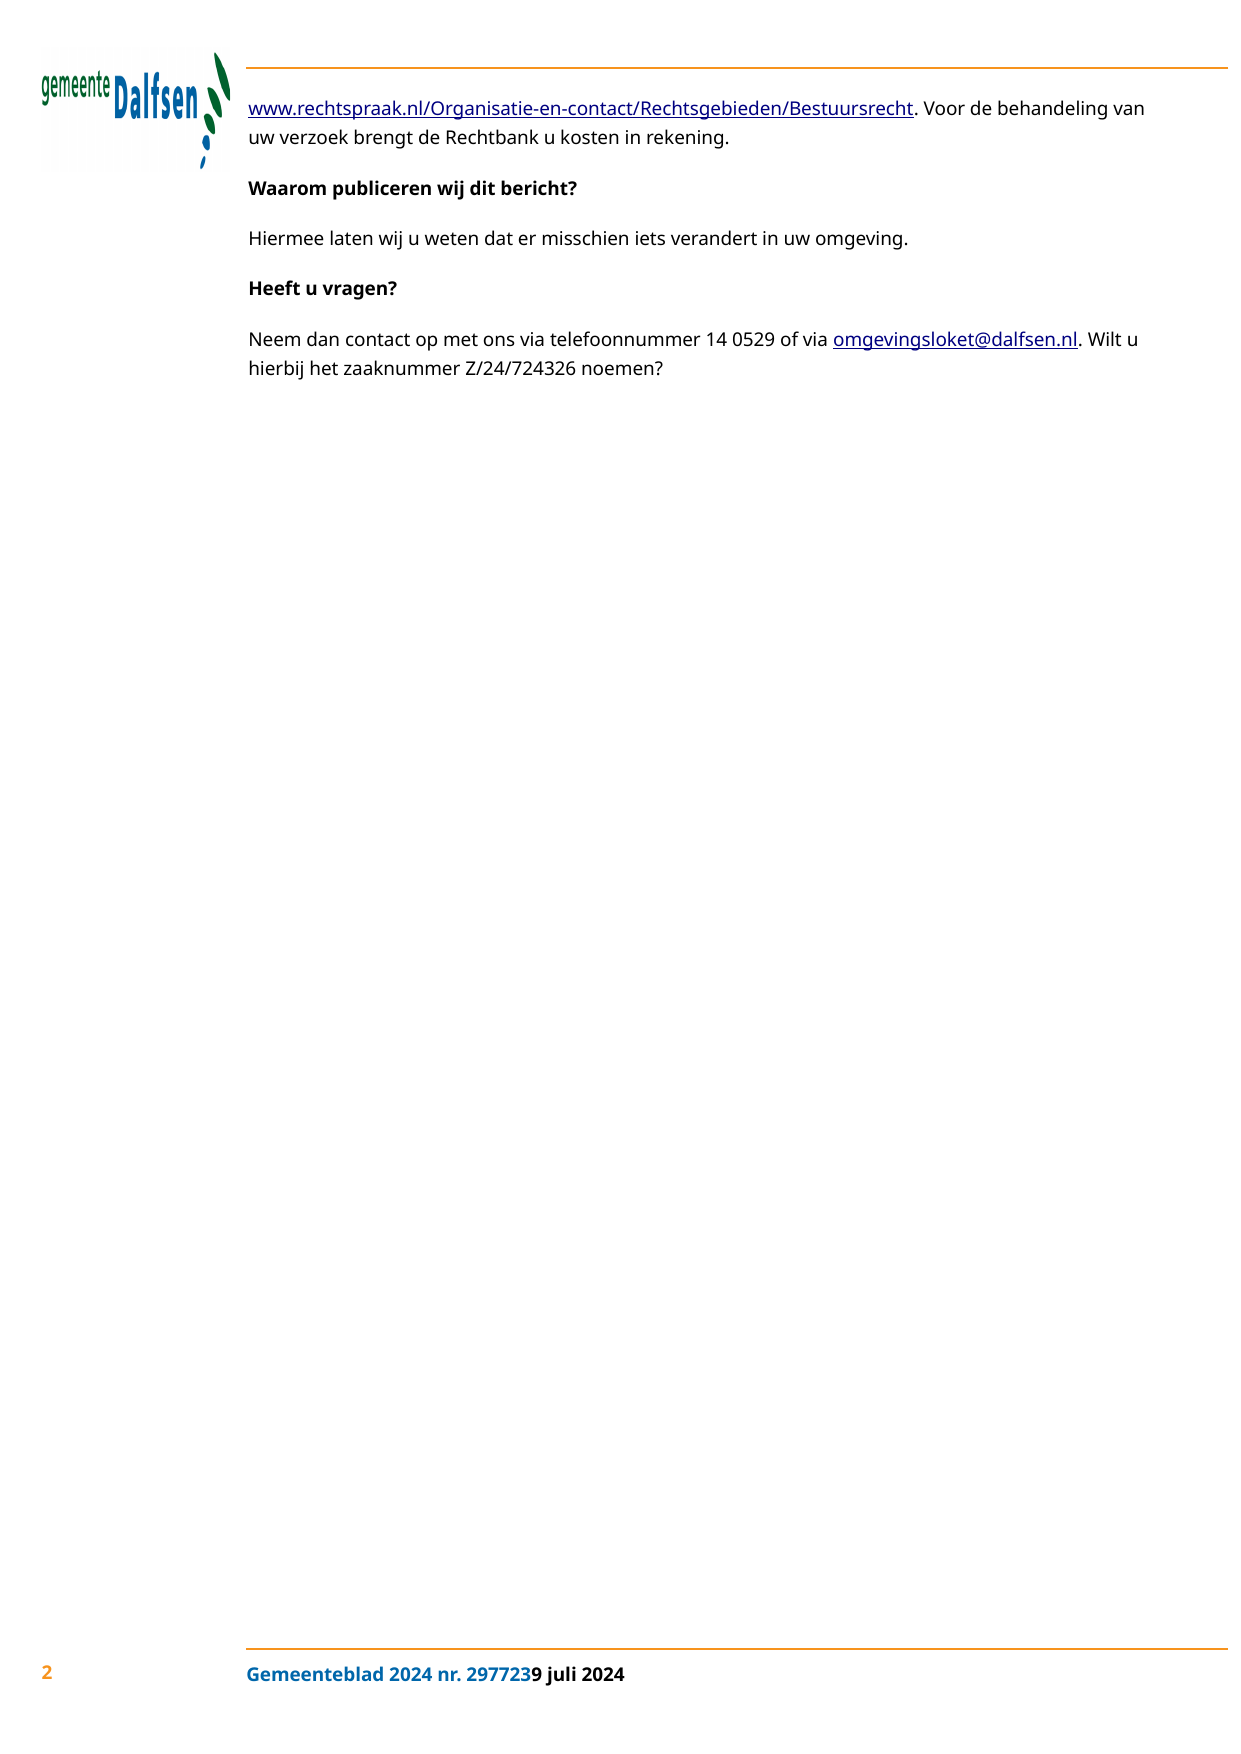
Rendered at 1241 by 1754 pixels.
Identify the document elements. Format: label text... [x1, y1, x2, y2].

text www.rechtspraak.nl/Organisatie-en-contact/Rechtsgebieden/Bestuursrecht. Voor de behandeling van uw verzoek brengt de Rechtbank u kosten in rekening. [248, 95, 1152, 150]
text Heeft u vragen? [248, 276, 1152, 301]
text Hiermee laten wij u weten dat er misschien iets verandert in uw omgeving. [248, 225, 1152, 251]
text Waarom publiceren wij dit bericht? [248, 175, 1152, 201]
picture [41, 47, 231, 172]
text Neem dan contact op met ons via telefoonnummer 14 0529 of via omgevingsloket@dalfsen.nl. Wilt u hierbij het zaaknummer Z/24/724326 noemen? [248, 326, 1152, 381]
